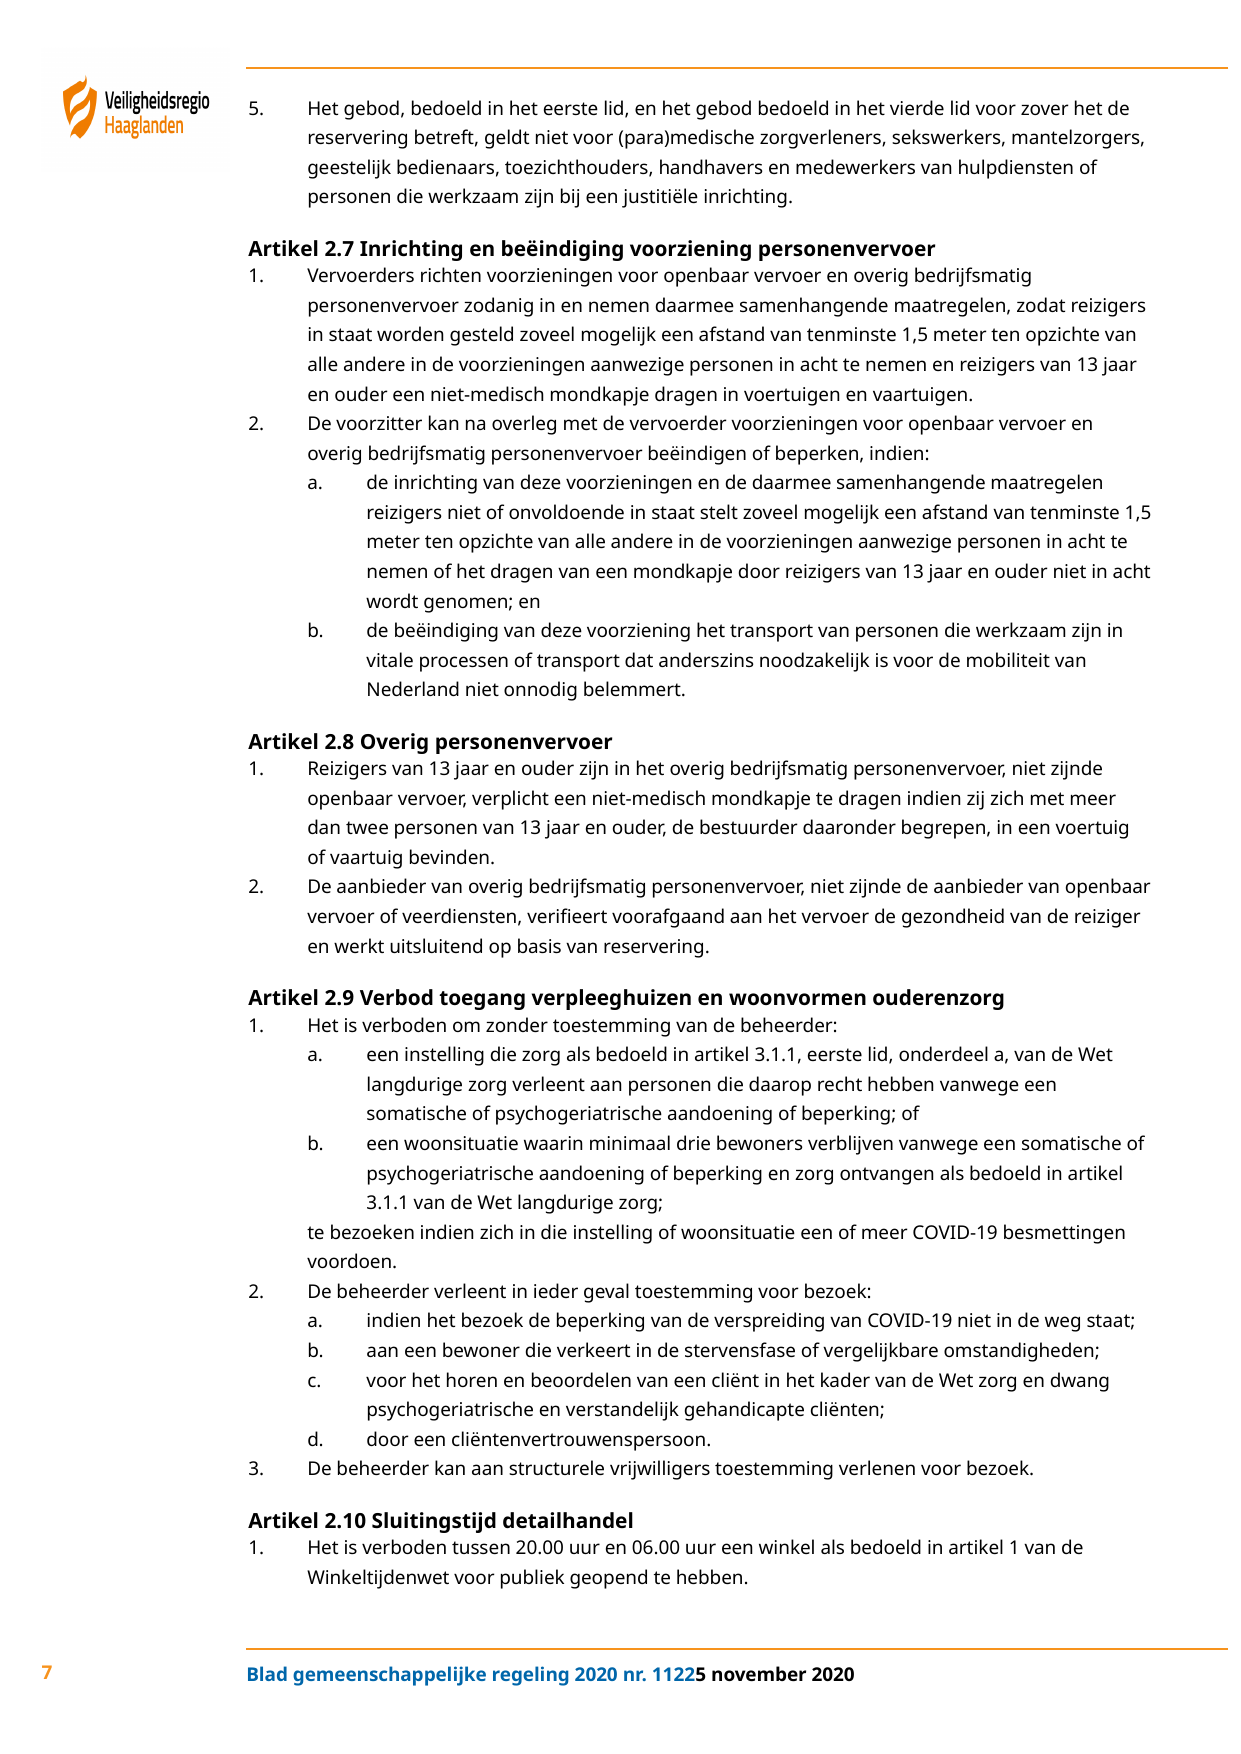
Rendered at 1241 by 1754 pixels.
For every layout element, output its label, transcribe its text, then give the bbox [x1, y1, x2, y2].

list Vervoerders richten voorzieningen voor openbaar vervoer en overig bedrijfsmatig personenvervoer zodanig in en nemen daarmee samenhangende maatregelen, zodat reizigers in staat worden gesteld zoveel mogelijk een afstand van tenminste 1,5 meter ten opzichte van alle andere in de voorzieningen aanwezige personen in acht te nemen en reizigers van 13 jaar en ouder een niet-medisch mondkapje dragen in voertuigen en vaartuigen. [248, 262, 1152, 406]
picture [41, 47, 231, 172]
list Het gebod, bedoeld in het eerste lid, en het gebod bedoeld in het vierde lid voor zover het de reservering betreft, geldt niet voor (para)medische zorgverleners, sekswerkers, mantelzorgers, geestelijk bedienaars, toezichthouders, handhavers en medewerkers van hulpdiensten of personen die werkzaam zijn bij een justitiële inrichting. [248, 95, 1152, 209]
list voor het horen en beoordelen van een cliënt in het kader van de Wet zorg en dwang psychogeriatrische en verstandelijk gehandicapte cliënten; [307, 1367, 1152, 1422]
list de beëindiging van deze voorziening het transport van personen die werkzaam zijn in vitale processen of transport dat anderszins noodzakelijk is voor de mobiliteit van Nederland niet onnodig belemmert. [307, 617, 1152, 702]
list Het is verboden om zonder toestemming van de beheerder: [248, 1012, 1152, 1037]
list de inrichting van deze voorzieningen en de daarmee samenhangende maatregelen reizigers niet of onvoldoende in staat stelt zoveel mogelijk een afstand van tenminste 1,5 meter ten opzichte van alle andere in de voorzieningen aanwezige personen in acht te nemen of het dragen van een mondkapje door reizigers van 13 jaar en ouder niet in acht wordt genomen; en [307, 469, 1152, 613]
list De voorzitter kan na overleg met de vervoerder voorzieningen voor openbaar vervoer en overig bedrijfsmatig personenvervoer beëindigen of beperken, indien: [248, 410, 1152, 466]
text Artikel 2.10 Sluitingstijd detailhandel [248, 1506, 1152, 1534]
list een instelling die zorg als bedoeld in artikel 3.1.1, eerste lid, onderdeel a, van de Wet langdurige zorg verleent aan personen die daarop recht hebben vanwege een somatische of psychogeriatrische aandoening of beperking; of [307, 1041, 1152, 1126]
text Artikel 2.8 Overig personenvervoer [248, 727, 1152, 755]
list te bezoeken indien zich in die instelling of woonsituatie een of meer COVID-19 besmettingen voordoen. [248, 1219, 1152, 1274]
list De aanbieder van overig bedrijfsmatig personenvervoer, niet zijnde de aanbieder van openbaar vervoer of veerdiensten, verifieert voorafgaand aan het vervoer de gezondheid van de reiziger en werkt uitsluitend op basis van reservering. [248, 874, 1152, 959]
list door een cliëntenvertrouwenspersoon. [307, 1426, 1152, 1452]
text Artikel 2.9 Verbod toegang verpleeghuizen en woonvormen ouderenzorg [248, 983, 1152, 1012]
list Het is verboden tussen 20.00 uur en 06.00 uur een winkel als bedoeld in artikel 1 van de Winkeltijdenwet voor publiek geopend te hebben. [248, 1534, 1152, 1590]
list De beheerder verleent in ieder geval toestemming voor bezoek: [248, 1278, 1152, 1304]
list Reizigers van 13 jaar en ouder zijn in het overig bedrijfsmatig personenvervoer, niet zijnde openbaar vervoer, verplicht een niet-medisch mondkapje te dragen indien zij zich met meer dan twee personen van 13 jaar en ouder, de bestuurder daaronder begrepen, in een voertuig of vaartuig bevinden. [248, 755, 1152, 870]
list De beheerder kan aan structurele vrijwilligers toestemming verlenen voor bezoek. [248, 1456, 1152, 1481]
list indien het bezoek de beperking van de verspreiding van COVID-19 niet in de weg staat; [307, 1308, 1152, 1333]
list aan een bewoner die verkeert in de stervensfase of vergelijkbare omstandigheden; [307, 1337, 1152, 1363]
list een woonsituatie waarin minimaal drie bewoners verblijven vanwege een somatische of psychogeriatrische aandoening of beperking en zorg ontvangen als bedoeld in artikel 3.1.1 van de Wet langdurige zorg; [307, 1130, 1152, 1215]
text Artikel 2.7 Inrichting en beëindiging voorziening personenvervoer [248, 234, 1152, 262]
